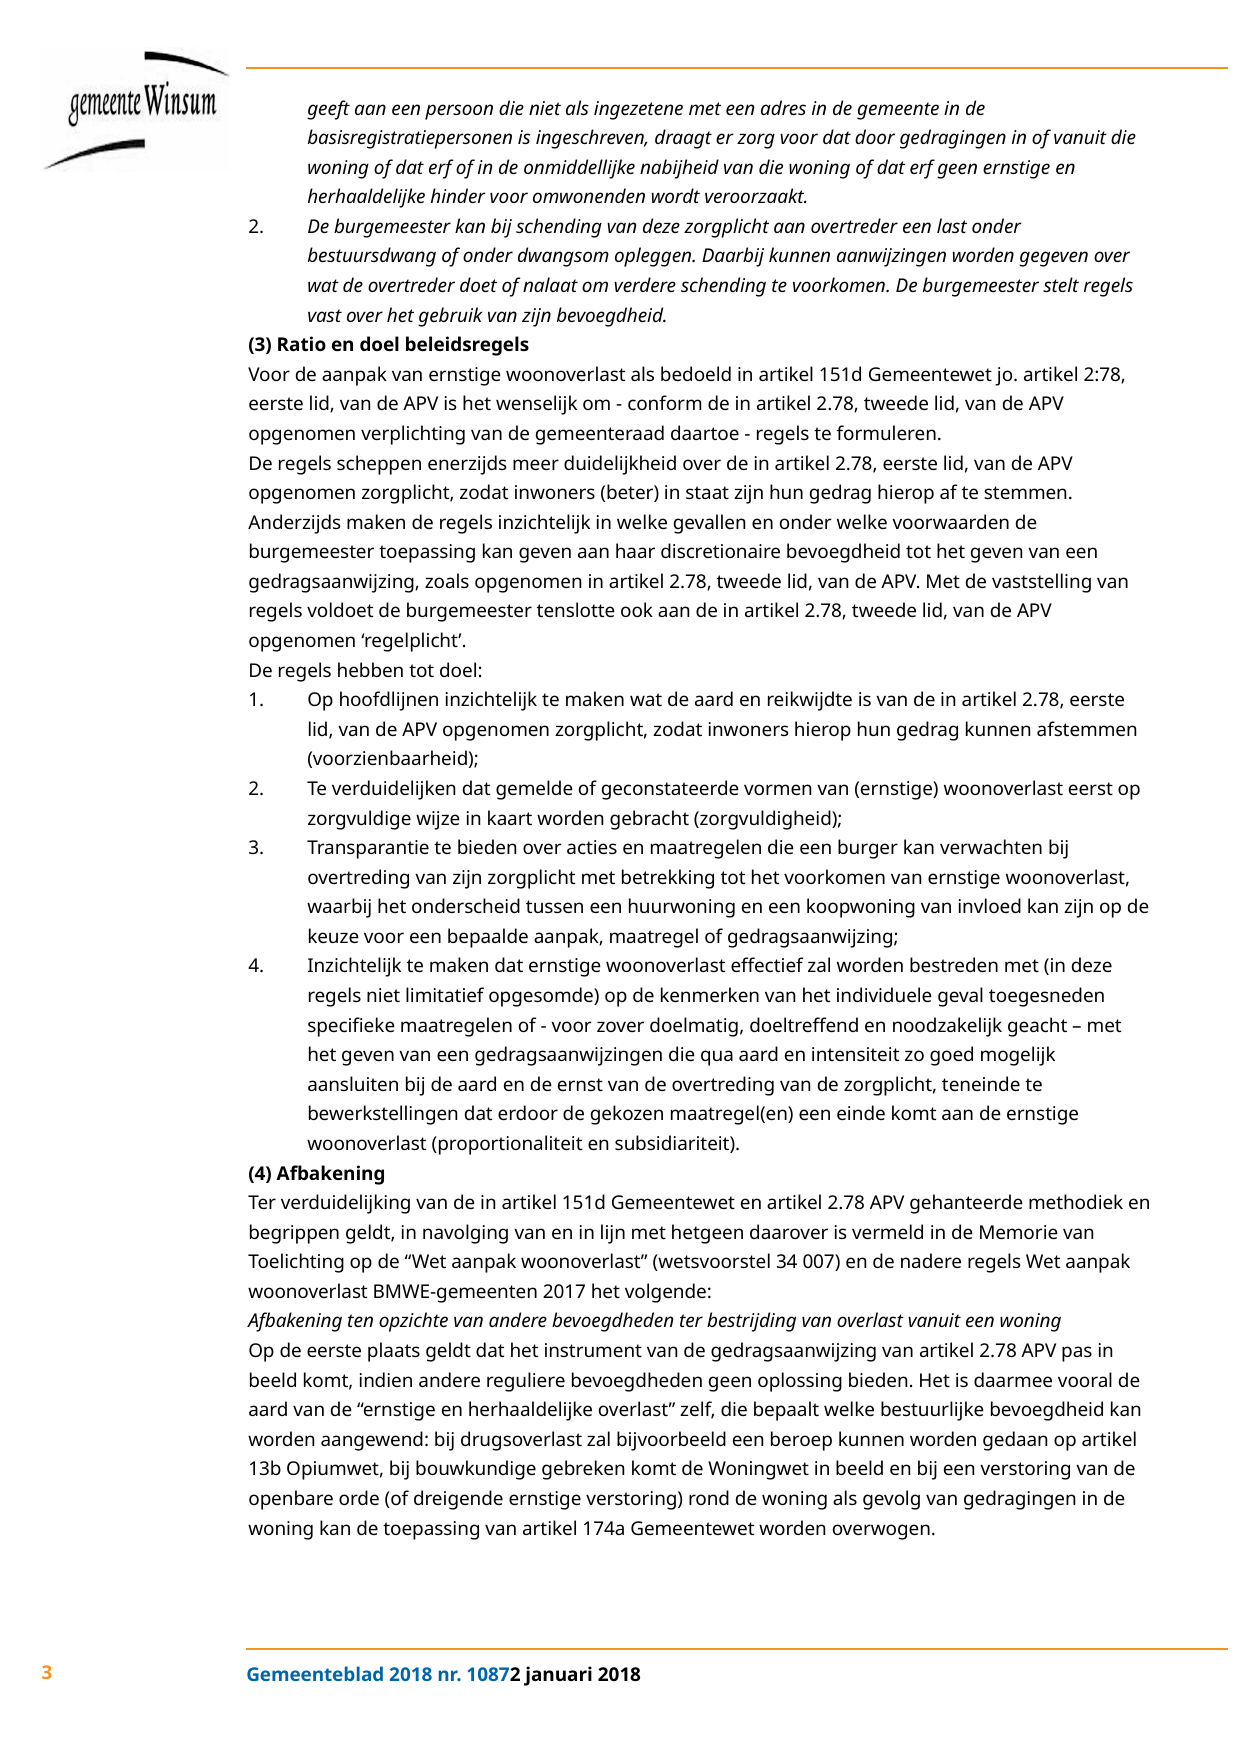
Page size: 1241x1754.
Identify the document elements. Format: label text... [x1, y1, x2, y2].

text De regels scheppen enerzijds meer duidelijkheid over de in artikel 2.78, eerste lid, van de APV opgenomen zorgplicht, zodat inwoners (beter) in staat zijn hun gedrag hierop af te stemmen. Anderzijds maken de regels inzichtelijk in welke gevallen en onder welke voorwaarden de burgemeester toepassing kan geven aan haar discretionaire bevoegdheid tot het geven van een gedragsaanwijzing, zoals opgenomen in artikel 2.78, tweede lid, van de APV. Met de vaststelling van regels voldoet de burgemeester tenslotte ook aan de in artikel 2.78, tweede lid, van de APV opgenomen ‘regelplicht’. [248, 450, 1152, 653]
list De burgemeester kan bij schending van deze zorgplicht aan overtreder een last onder bestuursdwang of onder dwangsom opleggen. Daarbij kunnen aanwijzingen worden gegeven over wat de overtreder doet of nalaat om verdere schending te voorkomen. De burgemeester stelt regels vast over het gebruik van zijn bevoegdheid. [248, 213, 1152, 328]
list geeft aan een persoon die niet als ingezetene met een adres in de gemeente in de basisregistratiepersonen is ingeschreven, draagt er zorg voor dat door gedragingen in of vanuit die woning of dat erf of in de onmiddellijke nabijheid van die woning of dat erf geen ernstige en herhaaldelijke hinder voor omwonenden wordt veroorzaakt. [248, 95, 1152, 209]
text Op de eerste plaats geldt dat het instrument van de gedragsaanwijzing van artikel 2.78 APV pas in beeld komt, indien andere reguliere bevoegdheden geen oplossing bieden. Het is daarmee vooral de aard van de “ernstige en herhaaldelijke overlast” zelf, die bepaalt welke bestuurlijke bevoegdheid kan worden aangewend: bij drugsoverlast zal bijvoorbeeld een beroep kunnen worden gedaan op artikel 13b Opiumwet, bij bouwkundige gebreken komt de Woningwet in beeld en bij een verstoring van de openbare orde (of dreigende ernstige verstoring) rond de woning als gevolg van gedragingen in de woning kan de toepassing van artikel 174a Gemeentewet worden overwogen. [248, 1337, 1152, 1541]
text (3) Ratio en doel beleidsregels [248, 331, 1152, 357]
text Voor de aanpak van ernstige woonoverlast als bedoeld in artikel 151d Gemeentewet jo. artikel 2:78, eerste lid, van de APV is het wenselijk om - conform de in artikel 2.78, tweede lid, van de APV opgenomen verplichting van de gemeenteraad daartoe - regels te formuleren. [248, 361, 1152, 446]
list Te verduidelijken dat gemelde of geconstateerde vormen van (ernstige) woonoverlast eerst op zorgvuldige wijze in kaart worden gebracht (zorgvuldigheid); [248, 775, 1152, 831]
text (4) Afbakening [248, 1160, 1152, 1186]
list Transparantie te bieden over acties en maatregelen die een burger kan verwachten bij overtreding van zijn zorgplicht met betrekking tot het voorkomen van ernstige woonoverlast, waarbij het onderscheid tussen een huurwoning en een koopwoning van invloed kan zijn op de keuze voor een bepaalde aanpak, maatregel of gedragsaanwijzing; [248, 834, 1152, 949]
text De regels hebben tot doel: [248, 657, 1152, 683]
text Afbakening ten opzichte van andere bevoegdheden ter bestrijding van overlast vanuit een woning [248, 1308, 1152, 1333]
picture [41, 47, 231, 172]
text Ter verduidelijking van de in artikel 151d Gemeentewet en artikel 2.78 APV gehanteerde methodiek en begrippen geldt, in navolging van en in lijn met hetgeen daarover is vermeld in de Memorie van Toelichting op de “Wet aanpak woonoverlast” (wetsvoorstel 34 007) en de nadere regels Wet aanpak woonoverlast BMWE-gemeenten 2017 het volgende: [248, 1189, 1152, 1304]
list Inzichtelijk te maken dat ernstige woonoverlast effectief zal worden bestreden met (in deze regels niet limitatief opgesomde) op de kenmerken van het individuele geval toegesneden specifieke maatregelen of - voor zover doelmatig, doeltreffend en noodzakelijk geacht – met het geven van een gedragsaanwijzingen die qua aard en intensiteit zo goed mogelijk aansluiten bij de aard en de ernst van de overtreding van de zorgplicht, teneinde te bewerkstellingen dat erdoor de gekozen maatregel(en) een einde komt aan de ernstige woonoverlast (proportionaliteit en subsidiariteit). [248, 953, 1152, 1156]
list Op hoofdlijnen inzichtelijk te maken wat de aard en reikwijdte is van de in artikel 2.78, eerste lid, van de APV opgenomen zorgplicht, zodat inwoners hierop hun gedrag kunnen afstemmen (voorzienbaarheid); [248, 686, 1152, 771]
